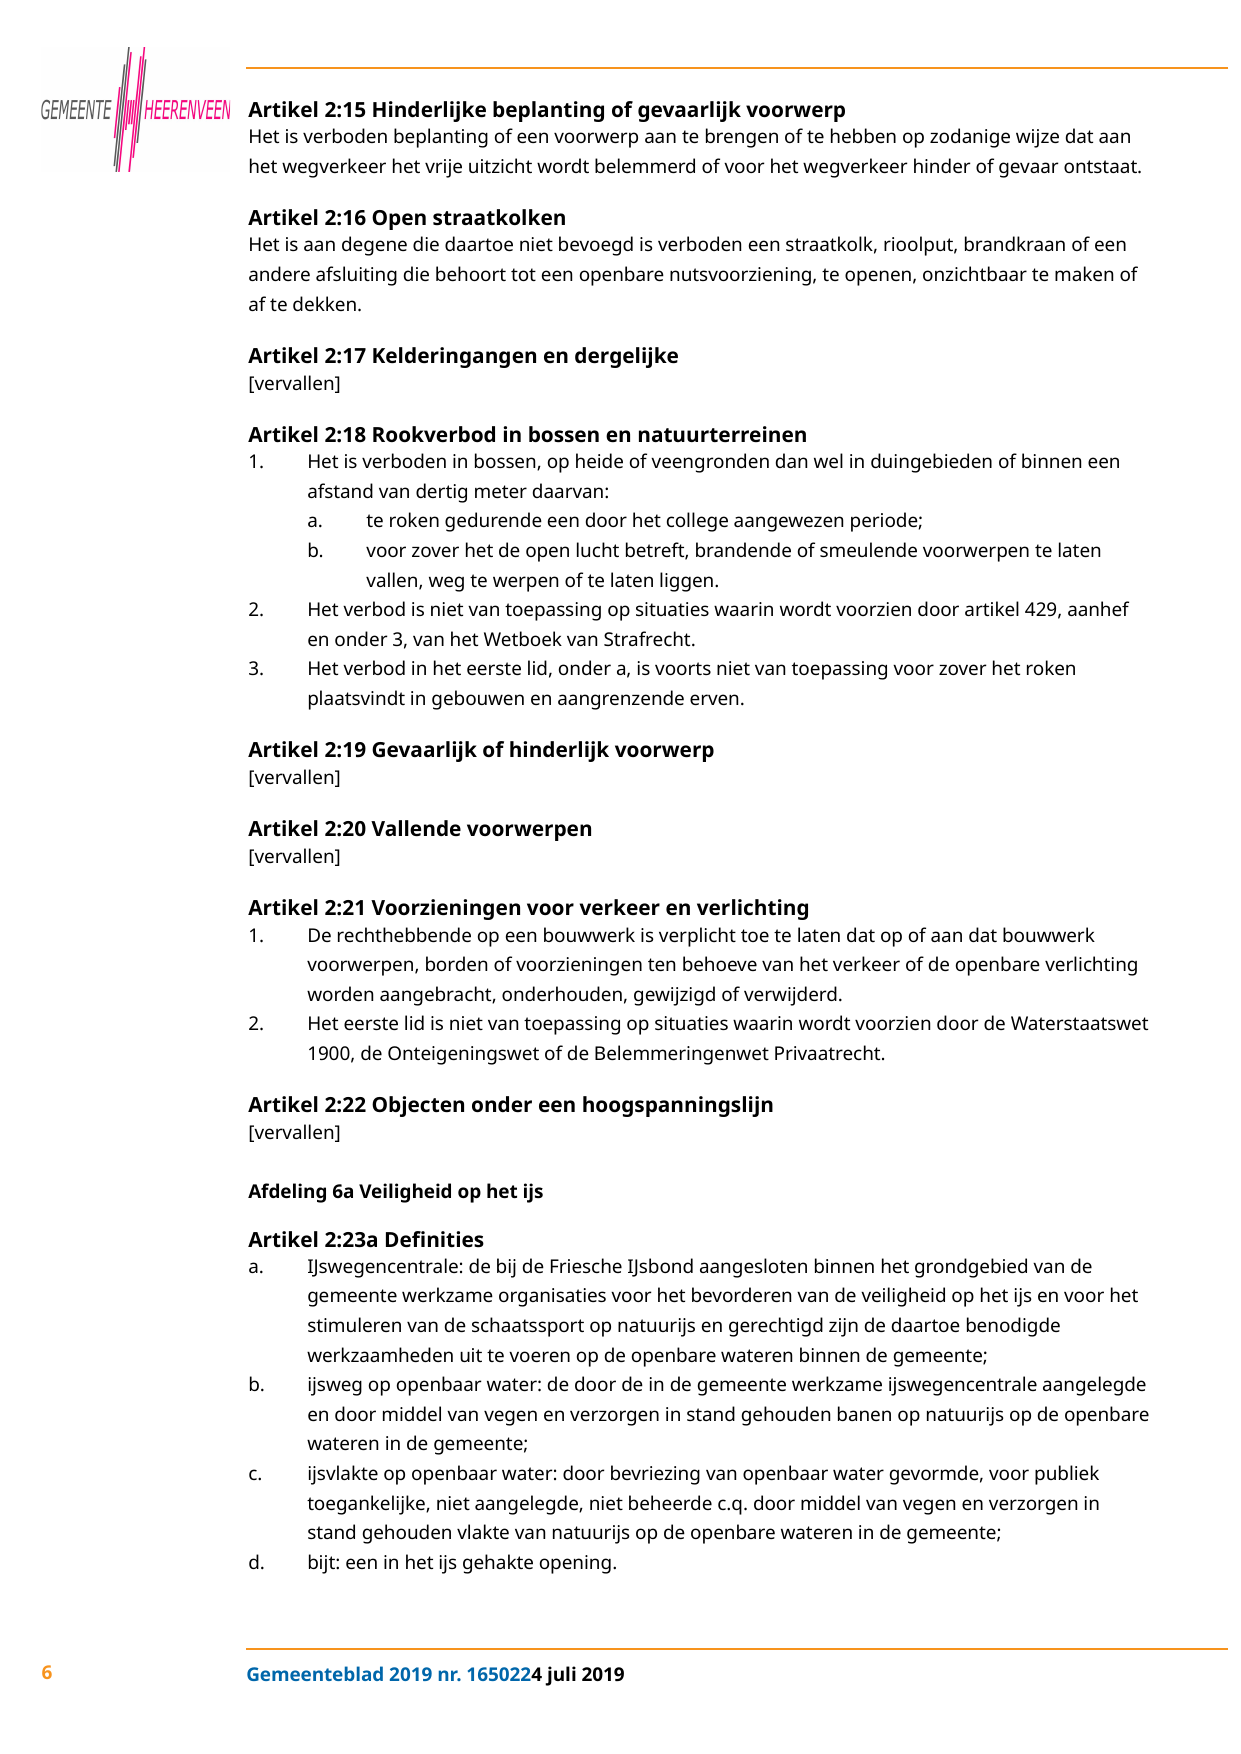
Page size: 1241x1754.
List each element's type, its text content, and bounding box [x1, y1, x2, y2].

list voor zover het de open lucht betreft, brandende of smeulende voorwerpen te laten vallen, weg te werpen of te laten liggen. [307, 537, 1152, 593]
text Artikel 2:15 Hinderlijke beplanting of gevaarlijk voorwerp [248, 95, 1152, 123]
text Artikel 2:18 Rookverbod in bossen en natuurterreinen [248, 420, 1152, 448]
text [vervallen] [248, 764, 1152, 790]
list bijt: een in het ijs gehakte opening. [248, 1549, 1152, 1575]
text [vervallen] [248, 843, 1152, 869]
text Artikel 2:19 Gevaarlijk of hinderlijk voorwerp [248, 736, 1152, 764]
list Het verbod in het eerste lid, onder a, is voorts niet van toepassing voor zover het roken plaatsvindt in gebouwen en aangrenzende erven. [248, 656, 1152, 711]
list Het eerste lid is niet van toepassing op situaties waarin wordt voorzien door de Waterstaatswet 1900, de Onteigeningswet of de Belemmeringenwet Privaatrecht. [248, 1011, 1152, 1066]
text Afdeling 6a Veiligheid op het ijs [248, 1178, 1152, 1204]
text Artikel 2:23a Definities [248, 1225, 1152, 1253]
list IJswegencentrale: de bij de Friesche IJsbond aangesloten binnen het grondgebied van de gemeente werkzame organisaties voor het bevorderen van de veiligheid op het ijs en voor het stimuleren van de schaatssport op natuurijs en gerechtigd zijn de daartoe benodigde werkzaamheden uit te voeren op de openbare wateren binnen de gemeente; [248, 1253, 1152, 1368]
text Het is aan degene die daartoe niet bevoegd is verboden een straatkolk, rioolput, brandkraan of een andere afsluiting die behoort tot een openbare nutsvoorziening, te openen, onzichtbaar te maken of af te dekken. [248, 232, 1152, 317]
list ijsvlakte op openbaar water: door bevriezing van openbaar water gevormde, voor publiek toegankelijke, niet aangelegde, niet beheerde c.q. door middel van vegen en verzorgen in stand gehouden vlakte van natuurijs op de openbare wateren in de gemeente; [248, 1460, 1152, 1545]
text Artikel 2:17 Kelderingangen en dergelijke [248, 341, 1152, 370]
text Artikel 2:20 Vallende voorwerpen [248, 814, 1152, 843]
text [vervallen] [248, 1119, 1152, 1145]
text Het is verboden beplanting of een voorwerp aan te brengen of te hebben op zodanige wijze dat aan het wegverkeer het vrije uitzicht wordt belemmerd of voor het wegverkeer hinder of gevaar ontstaat. [248, 123, 1152, 178]
text Artikel 2:22 Objecten onder een hoogspanningslijn [248, 1091, 1152, 1119]
text Artikel 2:21 Voorzieningen voor verkeer en verlichting [248, 893, 1152, 922]
picture [41, 47, 231, 172]
list Het is verboden in bossen, op heide of veengronden dan wel in duingebieden of binnen een afstand van dertig meter daarvan: [248, 448, 1152, 504]
list De rechthebbende op een bouwwerk is verplicht toe te laten dat op of aan dat bouwwerk voorwerpen, borden of voorzieningen ten behoeve van het verkeer of de openbare verlichting worden aangebracht, onderhouden, gewijzigd of verwijderd. [248, 922, 1152, 1007]
text Artikel 2:16 Open straatkolken [248, 203, 1152, 232]
list te roken gedurende een door het college aangewezen periode; [307, 508, 1152, 533]
text [vervallen] [248, 370, 1152, 395]
list ijsweg op openbaar water: de door de in de gemeente werkzame ijswegencentrale aangelegde en door middel van vegen en verzorgen in stand gehouden banen op natuurijs op de openbare wateren in de gemeente; [248, 1371, 1152, 1456]
list Het verbod is niet van toepassing op situaties waarin wordt voorzien door artikel 429, aanhef en onder 3, van het Wetboek van Strafrecht. [248, 596, 1152, 652]
